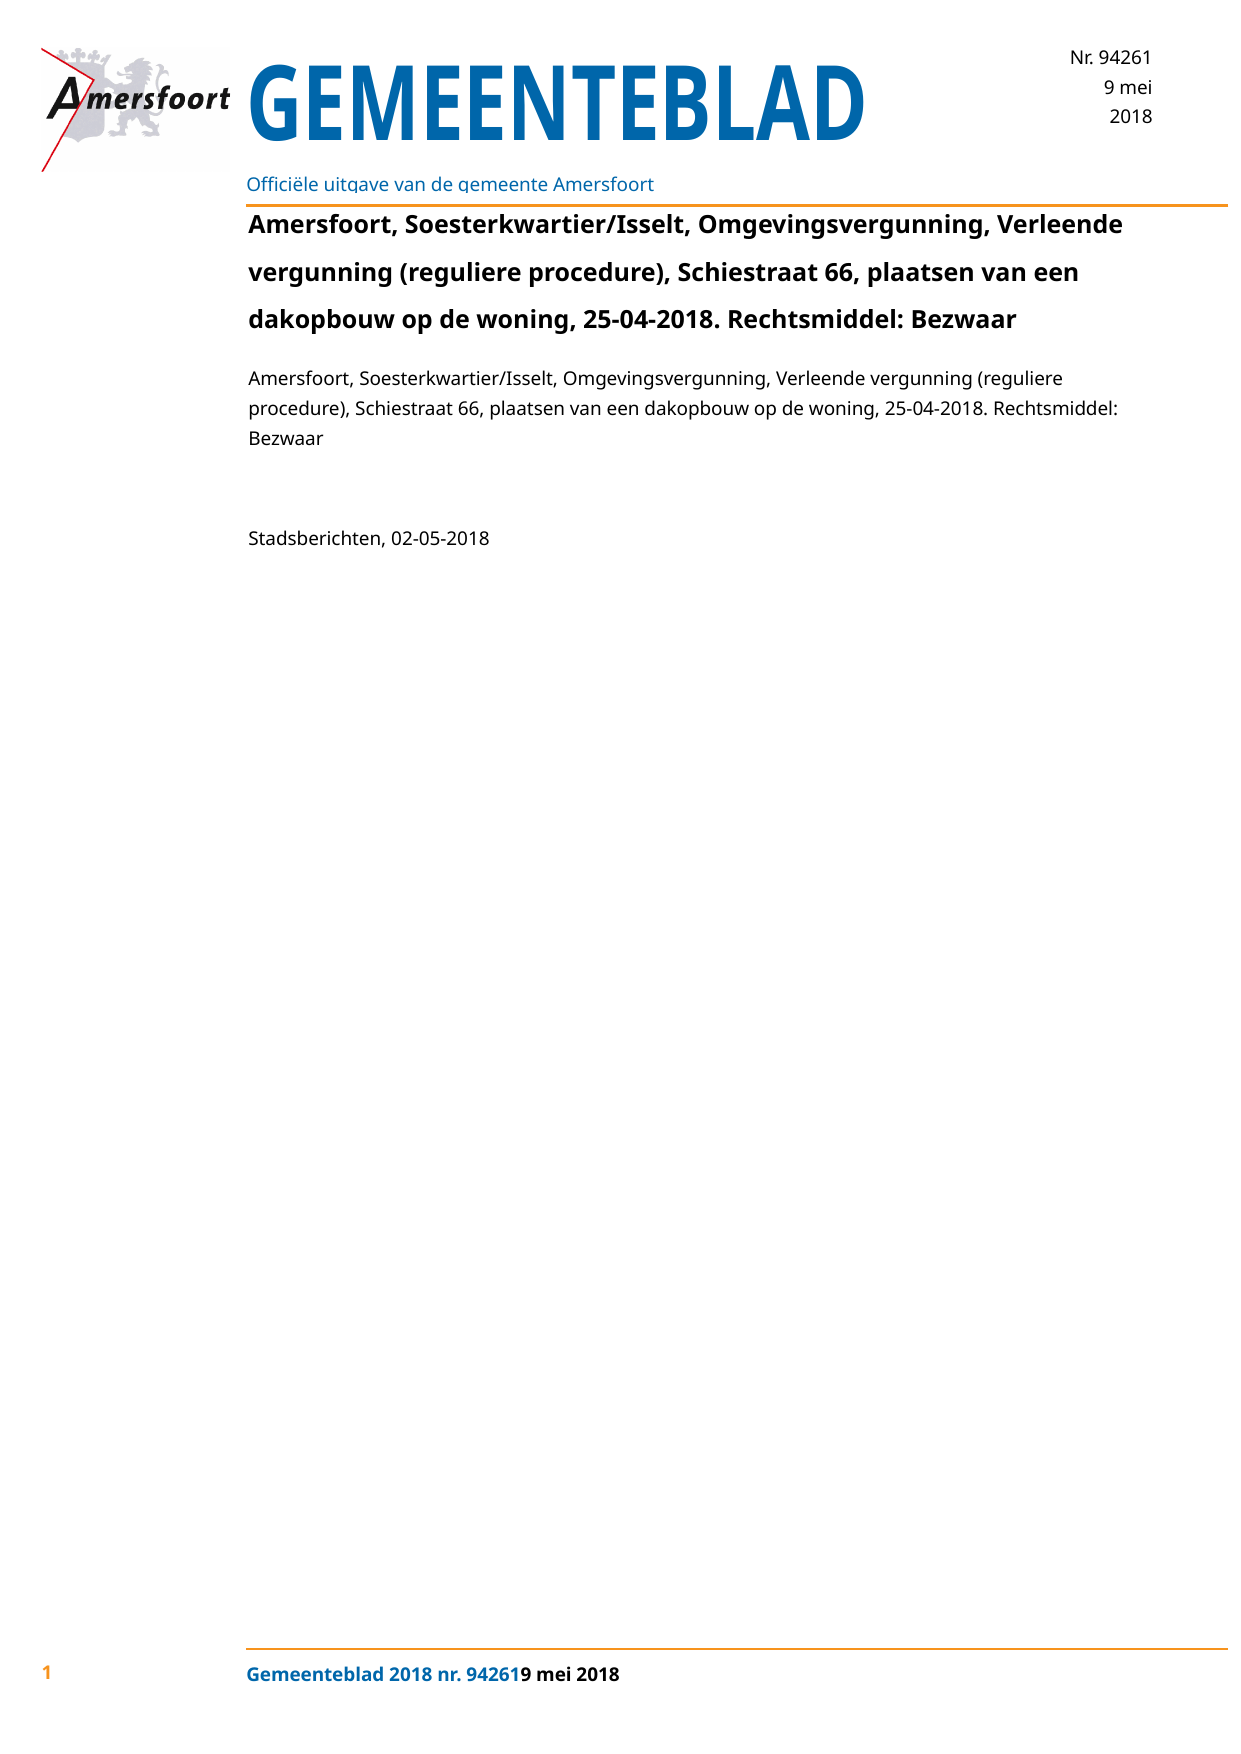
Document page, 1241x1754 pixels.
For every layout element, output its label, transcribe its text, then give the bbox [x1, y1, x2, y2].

picture [41, 47, 231, 172]
text Amersfoort, Soesterkwartier/Isselt, Omgevingsvergunning, Verleende vergunning (reguliere procedure), Schiestraat 66, plaatsen van een dakopbouw op de woning, 25-04-2018. Rechtsmiddel: Bezwaar [248, 366, 1152, 450]
text Amersfoort, Soesterkwartier/Isselt, Omgevingsvergunning, Verleende vergunning (reguliere procedure), Schiestraat 66, plaatsen van een dakopbouw op de woning, 25-04-2018. Rechtsmiddel: Bezwaar [248, 207, 1152, 336]
text Stadsberichten, 02-05-2018 [248, 526, 1152, 551]
